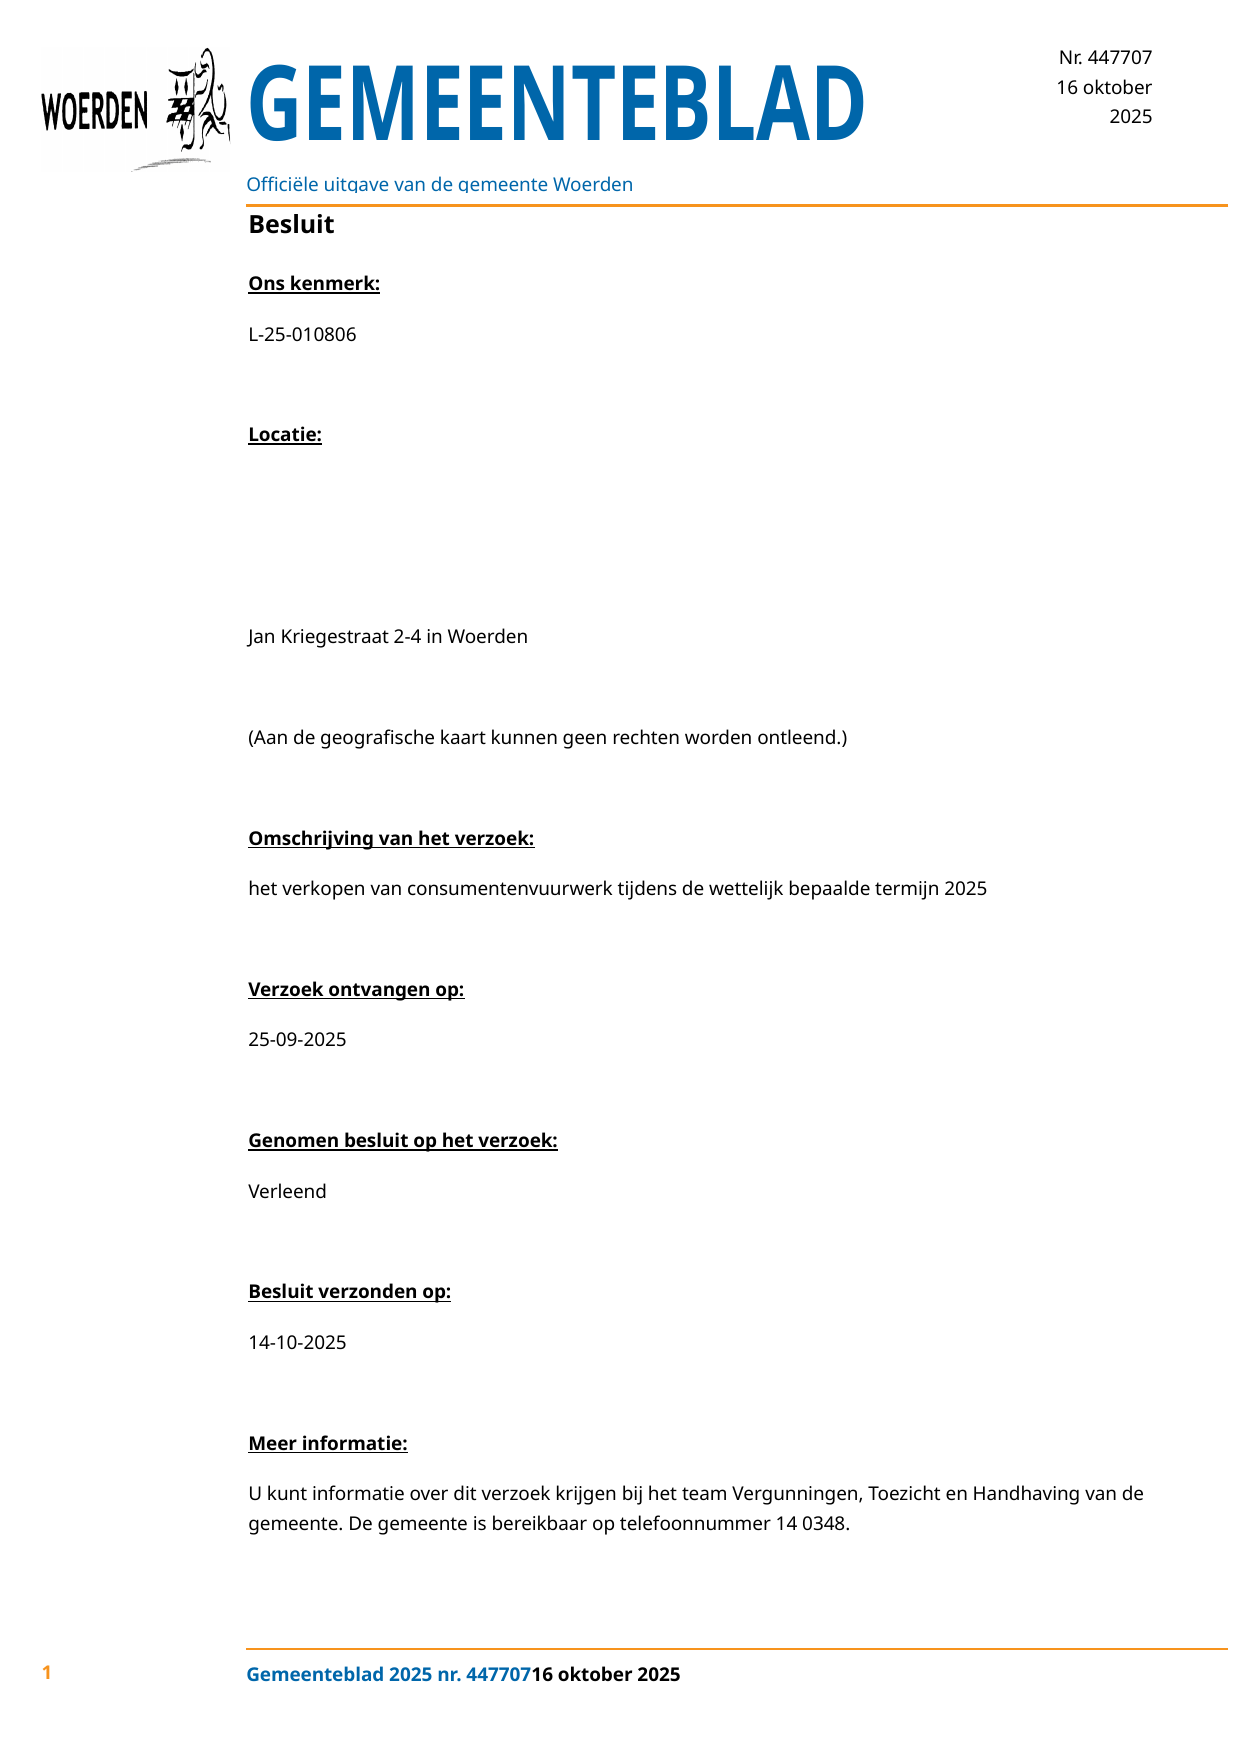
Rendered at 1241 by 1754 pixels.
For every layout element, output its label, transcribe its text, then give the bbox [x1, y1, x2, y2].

text Genomen besluit op het verzoek: [248, 1127, 1152, 1153]
text Besluit [248, 207, 1152, 241]
text het verkopen van consumentenvuurwerk tijdens de wettelijk bepaalde termijn 2025 [248, 875, 1152, 901]
text Omschrijving van het verzoek: [248, 825, 1152, 851]
text Ons kenmerk: [248, 270, 1152, 296]
text Verzoek ontvangen op: [248, 976, 1152, 1002]
text L-25-010806 [248, 321, 1152, 346]
picture [41, 47, 231, 172]
text Besluit verzonden op: [248, 1279, 1152, 1304]
text Jan Kriegestraat 2-4 in Woerden [248, 623, 1152, 649]
text 14-10-2025 [248, 1329, 1152, 1355]
text Locatie: [248, 422, 1152, 447]
text Meer informatie: [248, 1430, 1152, 1456]
text Verleend [248, 1178, 1152, 1203]
text U kunt informatie over dit verzoek krijgen bij het team Vergunningen, Toezicht en Handhaving van de gemeente. De gemeente is bereikbaar op telefoonnummer 14 0348. [248, 1480, 1152, 1536]
text (Aan de geografische kaart kunnen geen rechten worden ontleend.) [248, 724, 1152, 750]
text 25-09-2025 [248, 1027, 1152, 1052]
